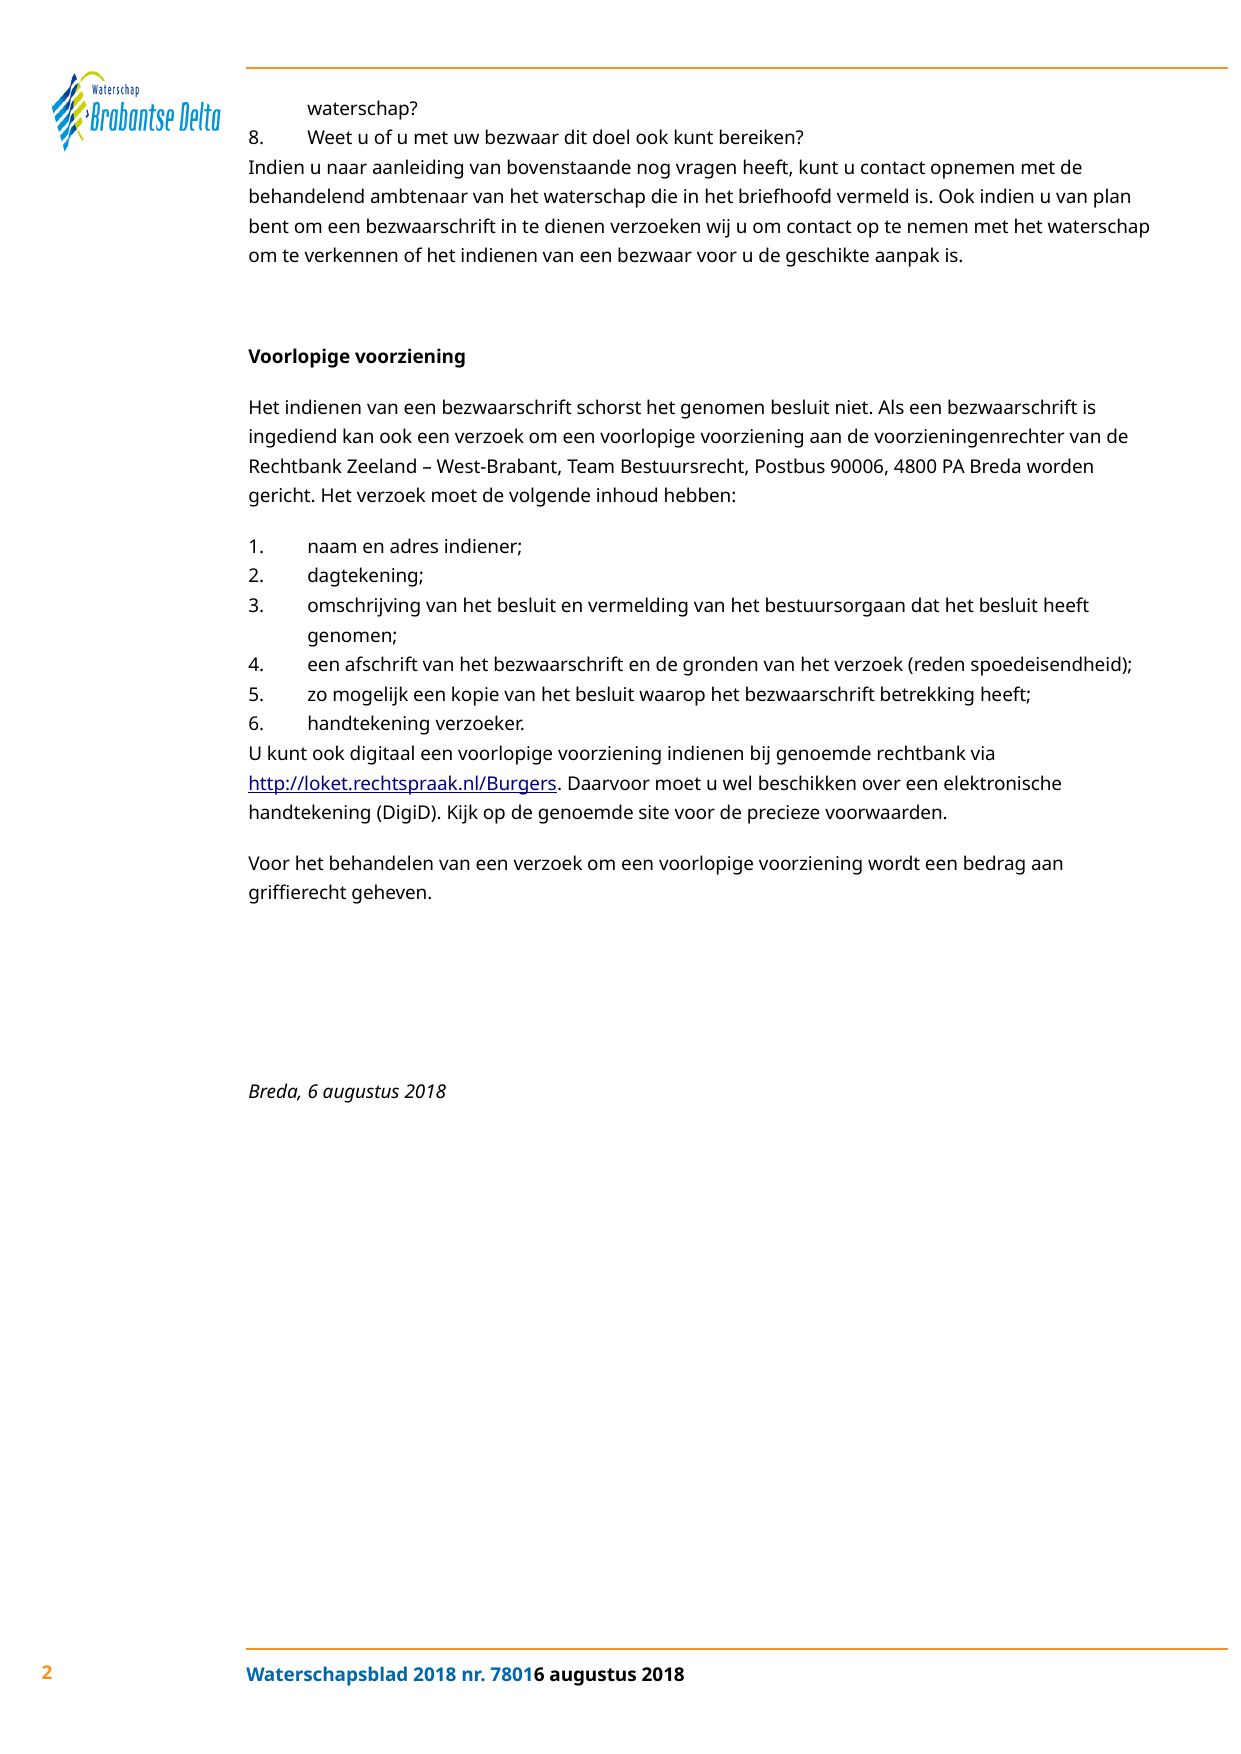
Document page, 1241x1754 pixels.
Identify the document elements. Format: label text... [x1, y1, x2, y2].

text Voor het behandelen van een verzoek om een voorlopige voorziening wordt een bedrag aan griffierecht geheven. [248, 850, 1152, 905]
picture [41, 47, 231, 172]
text Indien u naar aanleiding van bovenstaande nog vragen heeft, kunt u contact opnemen met de behandelend ambtenaar van het waterschap die in het briefhoofd vermeld is. Ook indien u van plan bent om een bezwaarschrift in te dienen verzoeken wij u om contact op te nemen met het waterschap om te verkennen of het indienen van een bezwaar voor u de geschikte aanpak is. [248, 154, 1152, 268]
list dagtekening; [248, 563, 1152, 588]
text Breda, 6 augustus 2018 [248, 1078, 1152, 1104]
list handtekening verzoeker. [248, 711, 1152, 736]
list een afschrift van het bezwaarschrift en de gronden van het verzoek (reden spoedeisendheid); [248, 651, 1152, 677]
list Weet u of u met uw bezwaar dit doel ook kunt bereiken? [248, 124, 1152, 150]
list waterschap? [248, 95, 1152, 121]
list omschrijving van het besluit en vermelding van het bestuursorgaan dat het besluit heeft genomen; [248, 592, 1152, 648]
list zo mogelijk een kopie van het besluit waarop het bezwaarschrift betrekking heeft; [248, 681, 1152, 707]
text Voorlopige voorziening [248, 343, 1152, 369]
text Het indienen van een bezwaarschrift schorst het genomen besluit niet. Als een bezwaarschrift is ingediend kan ook een verzoek om een voorlopige voorziening aan de voorzieningenrechter van de Rechtbank Zeeland – West-Brabant, Team Bestuursrecht, Postbus 90006, 4800 PA Breda worden gericht. Het verzoek moet de volgende inhoud hebben: [248, 394, 1152, 508]
list naam en adres indiener; [248, 533, 1152, 559]
text U kunt ook digitaal een voorlopige voorziening indienen bij genoemde rechtbank via http://loket.rechtspraak.nl/Burgers. Daarvoor moet u wel beschikken over een elektronische handtekening (DigiD). Kijk op de genoemde site voor de precieze voorwaarden. [248, 740, 1152, 825]
